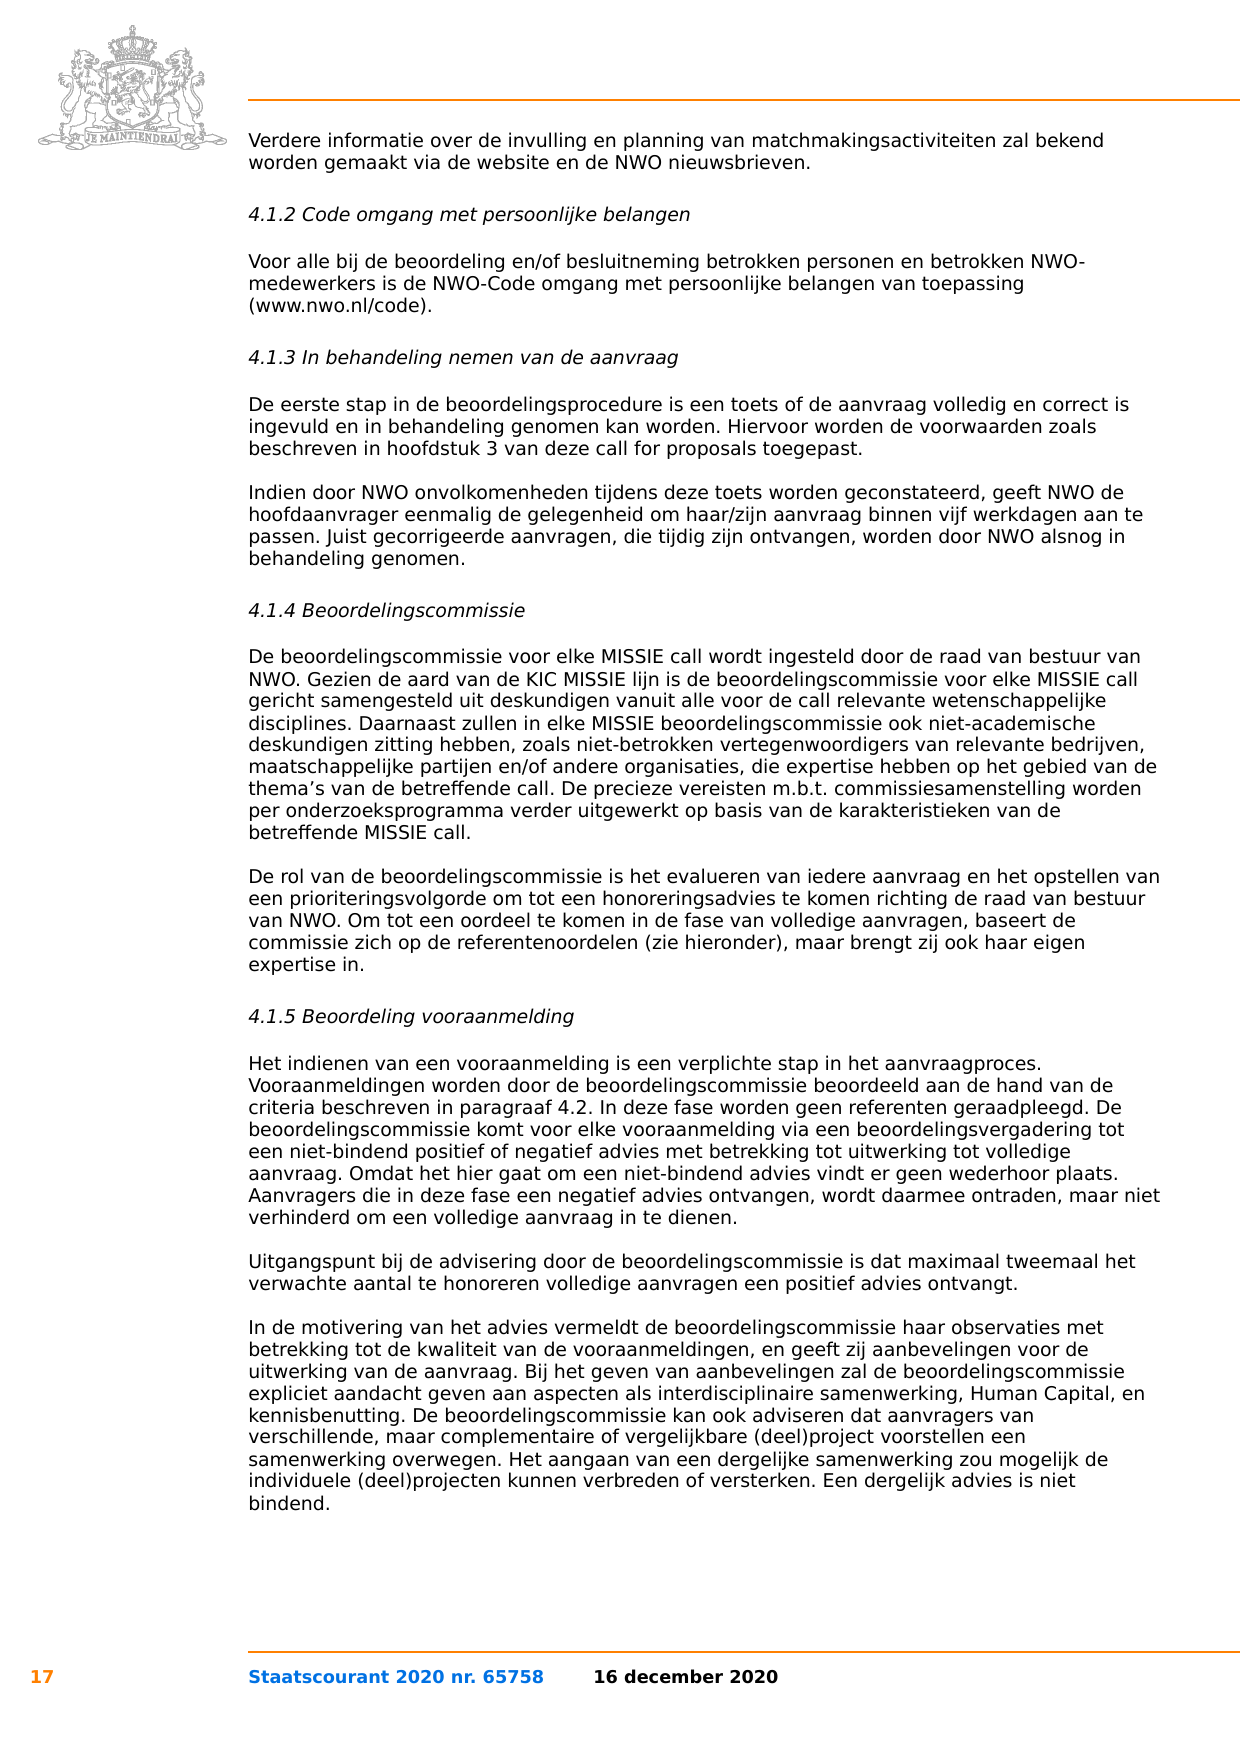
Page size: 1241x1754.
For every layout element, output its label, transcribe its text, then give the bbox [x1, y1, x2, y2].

text De beoordelingscommissie voor elke MISSIE call wordt ingesteld door de raad van bestuur van NWO. Gezien de aard van de KIC MISSIE lijn is de beoordelingscommissie voor elke MISSIE call gericht samengesteld uit deskundigen vanuit alle voor de call relevante wetenschappelijke disciplines. Daarnaast zullen in elke MISSIE beoordelingscommissie ook niet-academische deskundigen zitting hebben, zoals niet-betrokken vertegenwoordigers van relevante bedrijven, maatschappelijke partijen en/of andere organisaties, die expertise hebben op het gebied van de thema’s van de betreffende call. De precieze vereisten m.b.t. commissiesamenstelling worden per onderzoeksprogramma verder uitgewerkt op basis van de karakteristieken van de betreffende MISSIE call. [248, 646, 1163, 844]
subtitle 4.1.5 Beoordeling vooraanmelding [248, 1006, 1163, 1028]
subtitle 4.1.3 In behandeling nemen van de aanvraag [248, 347, 1163, 369]
text Uitgangspunt bij de advisering door de beoordelingscommissie is dat maximaal tweemaal het verwachte aantal te honoreren volledige aanvragen een positief advies ontvangt. [248, 1251, 1163, 1295]
text Verdere informatie over de invulling en planning van matchmakingsactiviteiten zal bekend worden gemaakt via de website en de NWO nieuwsbrieven. [248, 130, 1163, 174]
text Voor alle bij de beoordeling en/of besluitneming betrokken personen en betrokken NWO-medewerkers is de NWO-Code omgang met persoonlijke belangen van toepassing (www.nwo.nl/code). [248, 251, 1163, 317]
text De rol van de beoordelingscommissie is het evalueren van iedere aanvraag en het opstellen van een prioriteringsvolgorde om tot een honoreringsadvies te komen richting de raad van bestuur van NWO. Om tot een oordeel te komen in de fase van volledige aanvragen, baseert de commissie zich op de referentenoordelen (zie hieronder), maar brengt zij ook haar eigen expertise in. [248, 866, 1163, 976]
text In de motivering van het advies vermeldt de beoordelingscommissie haar observaties met betrekking tot de kwaliteit van de vooraanmeldingen, en geeft zij aanbevelingen voor de uitwerking van de aanvraag. Bij het geven van aanbevelingen zal de beoordelingscommissie expliciet aandacht geven aan aspecten als interdisciplinaire samenwerking, Human Capital, en kennisbenutting. De beoordelingscommissie kan ook adviseren dat aanvragers van verschillende, maar complementaire of vergelijkbare (deel)project voorstellen een samenwerking overwegen. Het aangaan van een dergelijke samenwerking zou mogelijk de individuele (deel)projecten kunnen verbreden of versterken. Een dergelijk advies is niet bindend. [248, 1317, 1163, 1514]
subtitle 4.1.4 Beoordelingscommissie [248, 599, 1163, 621]
text Indien door NWO onvolkomenheden tijdens deze toets worden geconstateerd, geeft NWO de hoofdaanvrager eenmalig de gelegenheid om haar/zijn aanvraag binnen vijf werkdagen aan te passen. Juist gecorrigeerde aanvragen, die tijdig zijn ontvangen, worden door NWO alsnog in behandeling genomen. [248, 482, 1163, 569]
subtitle 4.1.2 Code omgang met persoonlijke belangen [248, 204, 1163, 226]
text Het indienen van een vooraanmelding is een verplichte stap in het aanvraagproces. Vooraanmeldingen worden door de beoordelingscommissie beoordeeld aan de hand van de criteria beschreven in paragraaf 4.2. In deze fase worden geen referenten geraadpleegd. De beoordelingscommissie komt voor elke vooraanmelding via een beoordelingsvergadering tot een niet-bindend positief of negatief advies met betrekking tot uitwerking tot volledige aanvraag. Omdat het hier gaat om een niet-bindend advies vindt er geen wederhoor plaats. Aanvragers die in deze fase een negatief advies ontvangen, wordt daarmee ontraden, maar niet verhinderd om een volledige aanvraag in te dienen. [248, 1053, 1163, 1229]
picture [38, 25, 227, 150]
text De eerste stap in de beoordelingsprocedure is een toets of de aanvraag volledig en correct is ingevuld en in behandeling genomen kan worden. Hiervoor worden de voorwaarden zoals beschreven in hoofdstuk 3 van deze call for proposals toegepast. [248, 394, 1163, 460]
